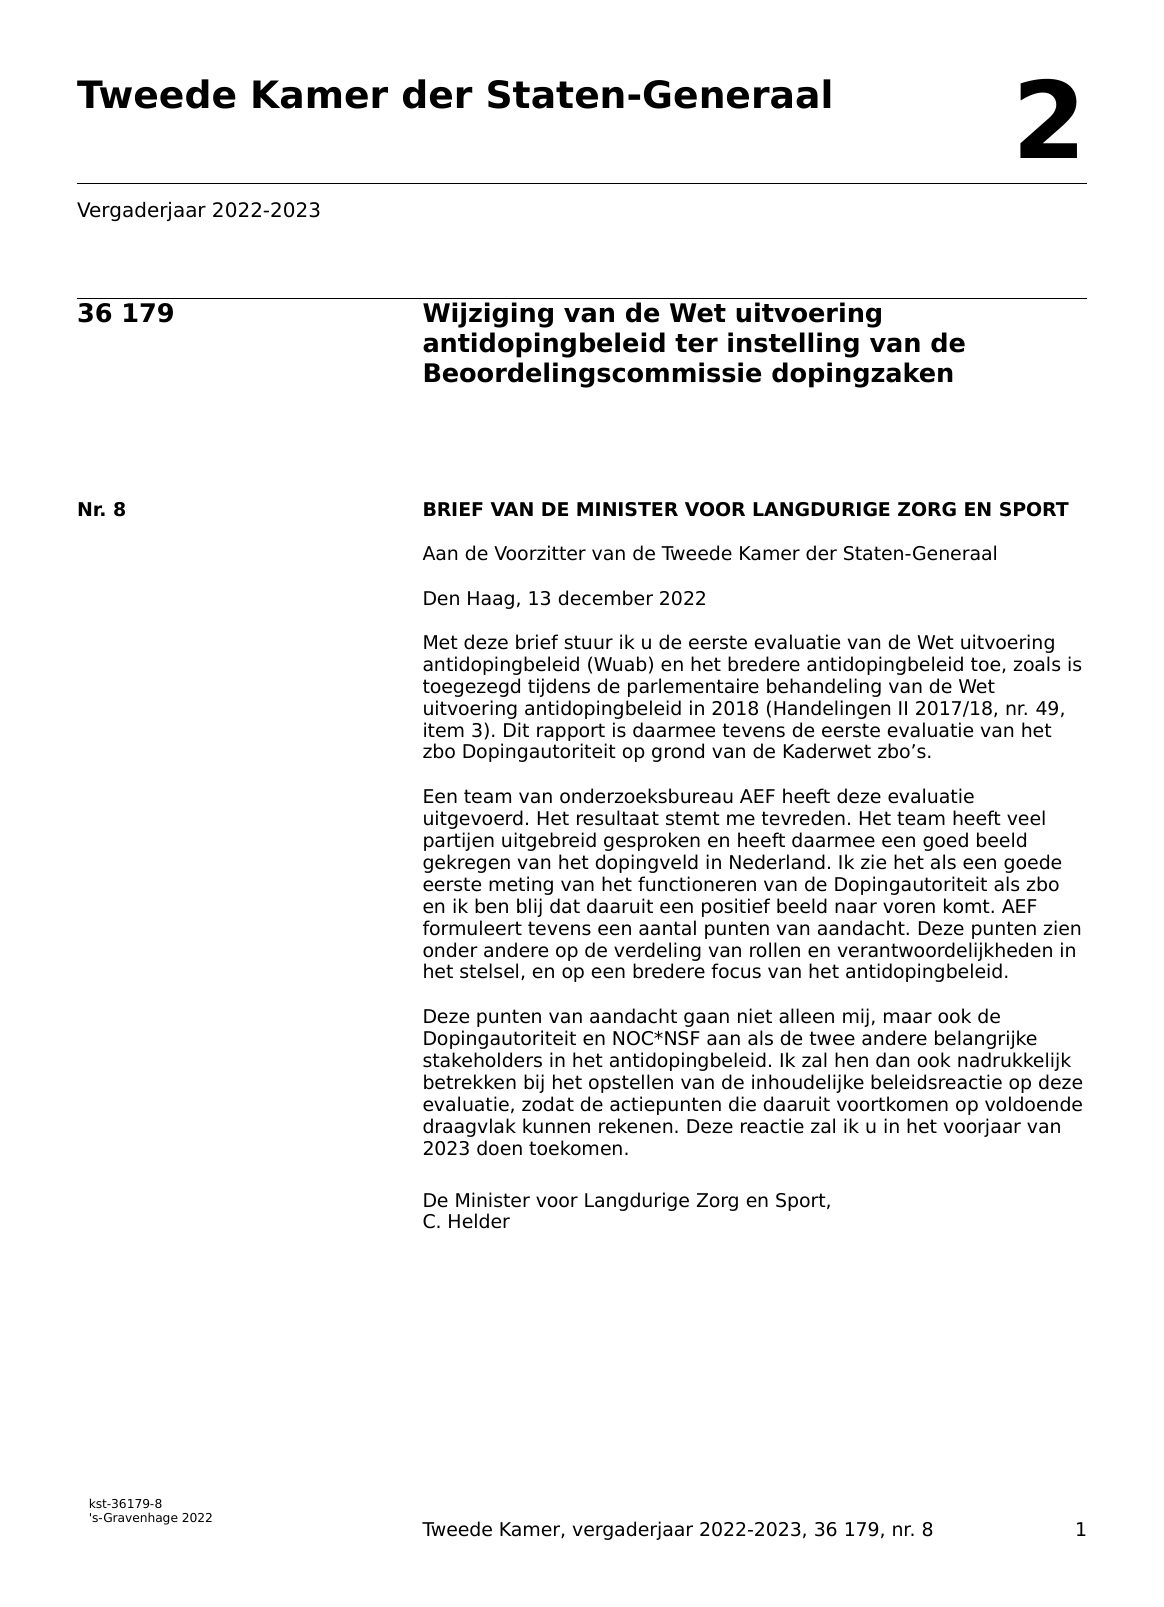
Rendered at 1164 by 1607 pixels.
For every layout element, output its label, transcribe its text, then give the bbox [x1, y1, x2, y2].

text Met deze brief stuur ik u de eerste evaluatie van de Wet uitvoering antidopingbeleid (Wuab) en het bredere antidopingbeleid toe, zoals is toegezegd tijdens de parlementaire behandeling van de Wet uitvoering antidopingbeleid in 2018 (Handelingen II 2017/18, nr. 49, item 3). Dit rapport is daarmee tevens de eerste evaluatie van het zbo Dopingautoriteit op grond van de Kaderwet zbo’s. [422, 632, 1087, 763]
subtitle Nr. 8 BRIEF VAN DE MINISTER VOOR LANGDURIGE ZORG EN SPORT [77, 499, 1087, 521]
text kst-36179-8 [88, 1497, 323, 1511]
text Aan de Voorzitter van de Tweede Kamer der Staten-Generaal [422, 543, 1087, 565]
text De Minister voor Langdurige Zorg en Sport, C. Helder [422, 1189, 1087, 1233]
text Een team van onderzoeksbureau AEF heeft deze evaluatie uitgevoerd. Het resultaat stemt me tevreden. Het team heeft veel partijen uitgebreid gesproken en heeft daarmee een goed beeld gekregen van het dopingveld in Nederland. Ik zie het als een goede eerste meting van het functioneren van de Dopingautoriteit als zbo en ik ben blij dat daaruit een positief beeld naar voren komt. AEF formuleert tevens een aantal punten van aandacht. Deze punten zien onder andere op de verdeling van rollen en verantwoordelijkheden in het stelsel, en op een bredere focus van het antidopingbeleid. [422, 786, 1087, 983]
subtitle 36 179 Wijziging van de Wet uitvoering antidopingbeleid ter instelling van de Beoordelingscommissie dopingzaken [77, 299, 1087, 388]
table_header 2 [886, 59, 1087, 183]
table_header Tweede Kamer der Staten-Generaal [77, 59, 886, 183]
text 's-Gravenhage 2022 [88, 1511, 323, 1525]
table_cell Vergaderjaar 2022-2023 [77, 184, 1087, 298]
text Deze punten van aandacht gaan niet alleen mij, maar ook de Dopingautoriteit en NOC*NSF aan als de twee andere belangrijke stakeholders in het antidopingbeleid. Ik zal hen dan ook nadrukkelijk betrekken bij het opstellen van de inhoudelijke beleidsreactie op deze evaluatie, zodat de actiepunten die daaruit voortkomen op voldoende draagvlak kunnen rekenen. Deze reactie zal ik u in het voorjaar van 2023 doen toekomen. [422, 1006, 1087, 1159]
text Den Haag, 13 december 2022 [422, 587, 1087, 609]
